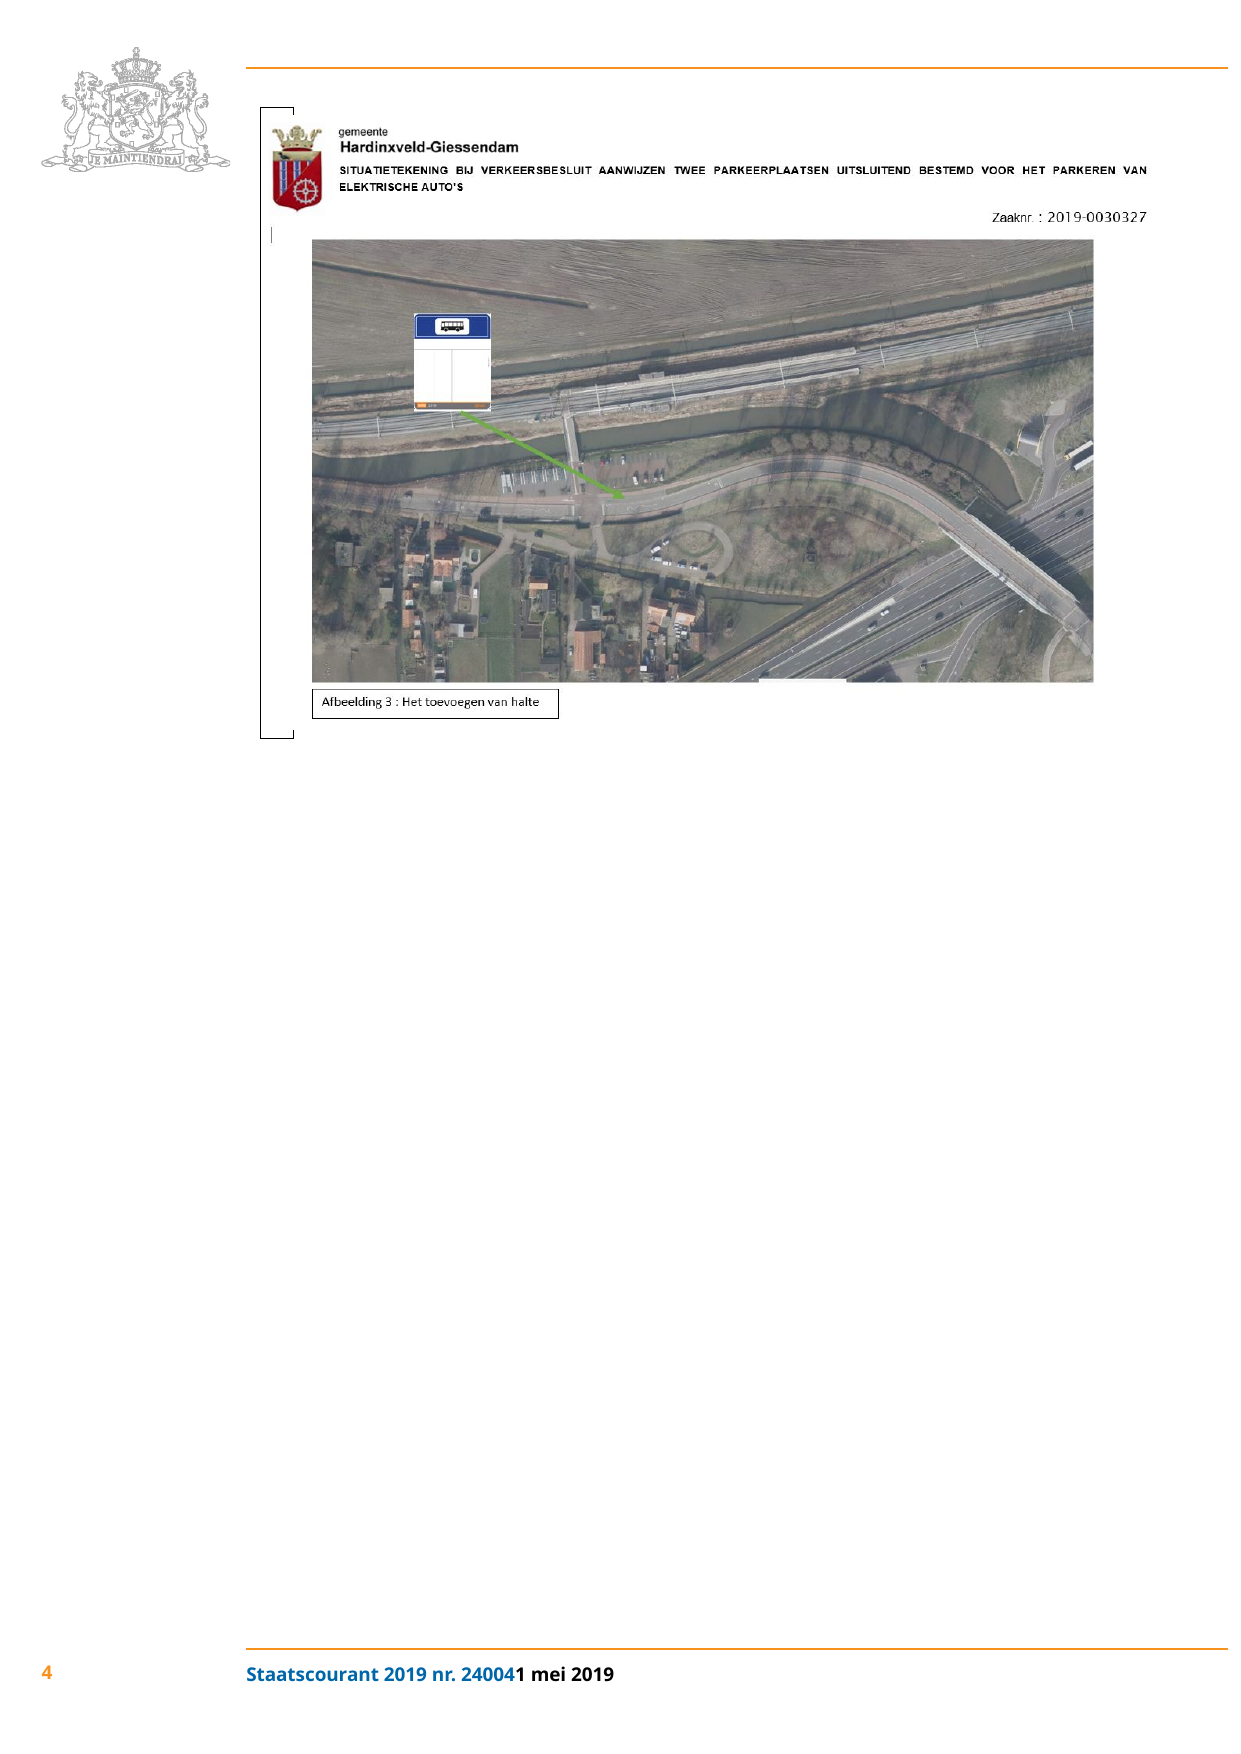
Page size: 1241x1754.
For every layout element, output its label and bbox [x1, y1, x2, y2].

picture [268, 115, 1173, 730]
picture [41, 47, 231, 172]
